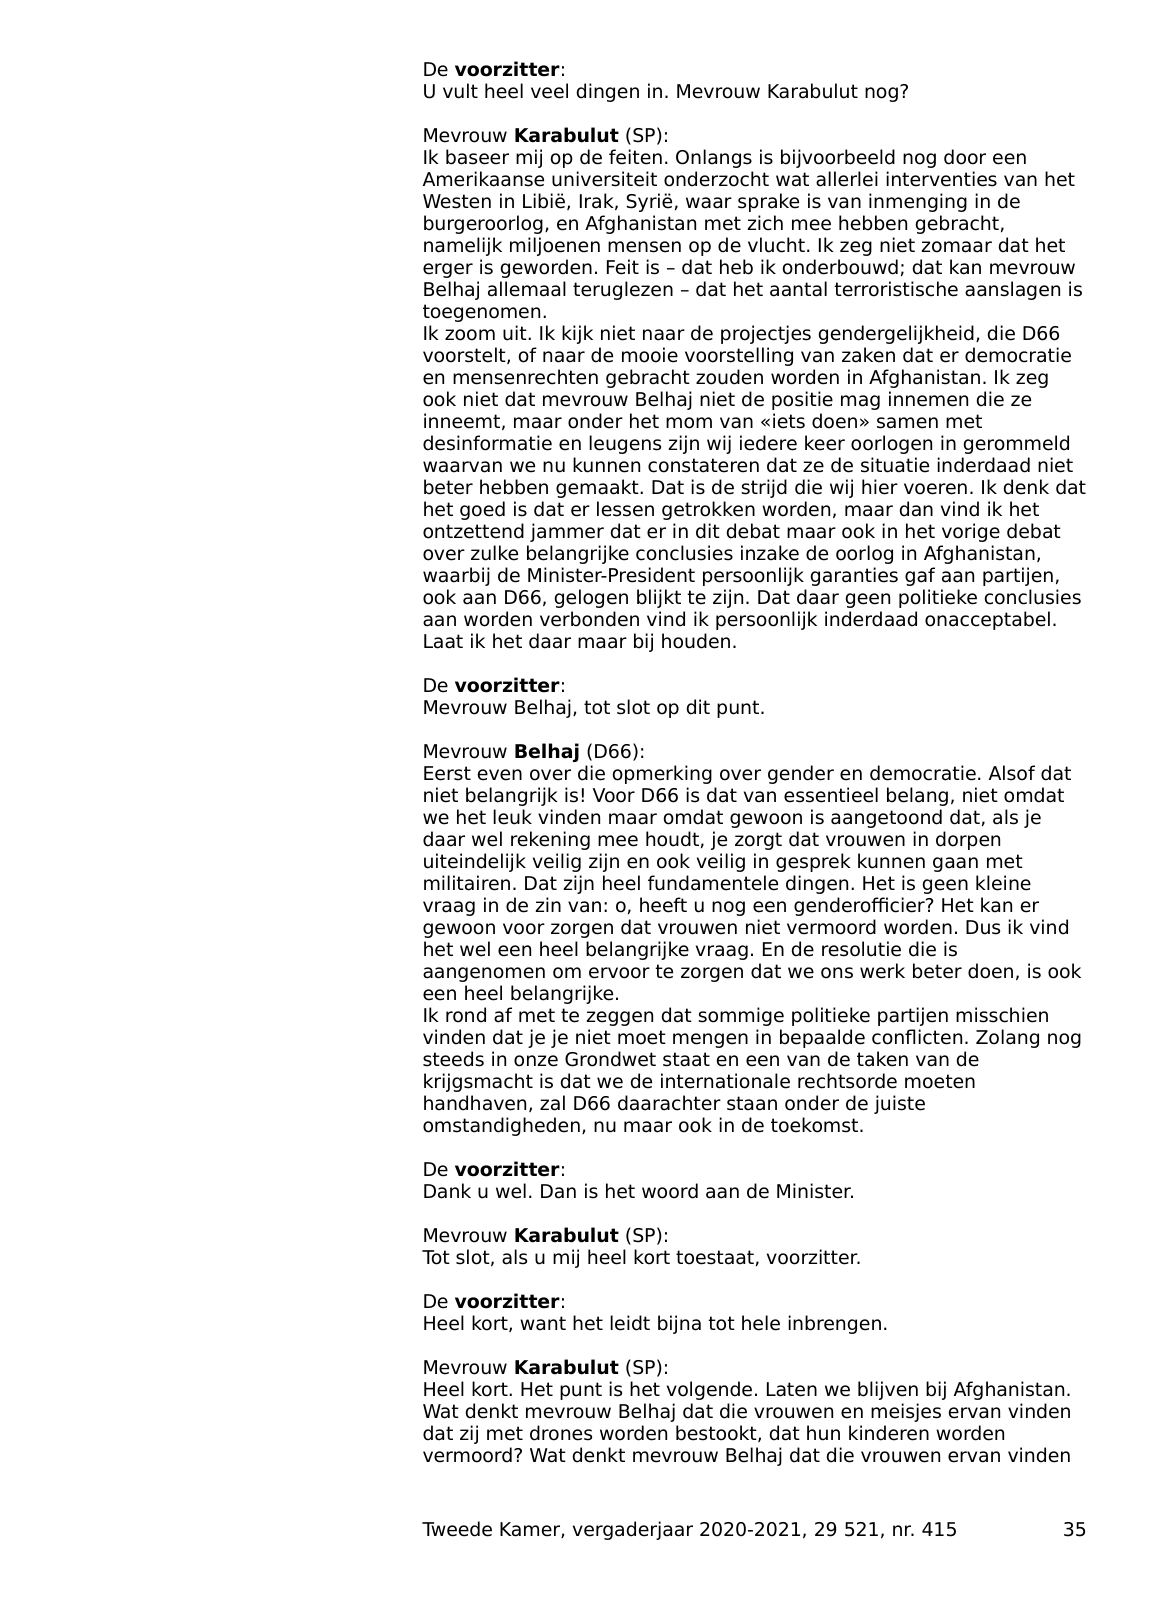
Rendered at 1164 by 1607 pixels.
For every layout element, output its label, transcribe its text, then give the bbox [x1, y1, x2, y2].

text Eerst even over die opmerking over gender en democratie. Alsof dat niet belangrijk is! Voor D66 is dat van essentieel belang, niet omdat we het leuk vinden maar omdat gewoon is aangetoond dat, als je daar wel rekening mee houdt, je zorgt dat vrouwen in dorpen uiteindelijk veilig zijn en ook veilig in gesprek kunnen gaan met militairen. Dat zijn heel fundamentele dingen. Het is geen kleine vraag in de zin van: o, heeft u nog een genderofficier? Het kan er gewoon voor zorgen dat vrouwen niet vermoord worden. Dus ik vind het wel een heel belangrijke vraag. En de resolutie die is aangenomen om ervoor te zorgen dat we ons werk beter doen, is ook een heel belangrijke. [422, 763, 1087, 1005]
text De voorzitter: [422, 1159, 1087, 1181]
text U vult heel veel dingen in. Mevrouw Karabulut nog? [422, 81, 1087, 103]
text Mevrouw Karabulut (SP): [422, 1225, 1087, 1247]
text De voorzitter: [422, 1291, 1087, 1313]
text Mevrouw Belhaj, tot slot op dit punt. [422, 697, 1087, 719]
text Ik rond af met te zeggen dat sommige politieke partijen misschien vinden dat je je niet moet mengen in bepaalde conflicten. Zolang nog steeds in onze Grondwet staat en een van de taken van de krijgsmacht is dat we de internationale rechtsorde moeten handhaven, zal D66 daarachter staan onder de juiste omstandigheden, nu maar ook in de toekomst. [422, 1005, 1087, 1137]
text Dank u wel. Dan is het woord aan de Minister. [422, 1181, 1087, 1203]
text Heel kort. Het punt is het volgende. Laten we blijven bij Afghanistan. Wat denkt mevrouw Belhaj dat die vrouwen en meisjes ervan vinden dat zij met drones worden bestookt, dat hun kinderen worden vermoord? Wat denkt mevrouw Belhaj dat die vrouwen ervan vinden [422, 1379, 1087, 1467]
text Ik baseer mij op de feiten. Onlangs is bijvoorbeeld nog door een Amerikaanse universiteit onderzocht wat allerlei interventies van het Westen in Libië, Irak, Syrië, waar sprake is van inmenging in de burgeroorlog, en Afghanistan met zich mee hebben gebracht, namelijk miljoenen mensen op de vlucht. Ik zeg niet zomaar dat het erger is geworden. Feit is – dat heb ik onderbouwd; dat kan mevrouw Belhaj allemaal teruglezen – dat het aantal terroristische aanslagen is toegenomen. [422, 147, 1087, 323]
text Mevrouw Karabulut (SP): [422, 125, 1087, 147]
text Mevrouw Karabulut (SP): [422, 1357, 1087, 1379]
text Heel kort, want het leidt bijna tot hele inbrengen. [422, 1313, 1087, 1335]
text Ik zoom uit. Ik kijk niet naar de projectjes gendergelijkheid, die D66 voorstelt, of naar de mooie voorstelling van zaken dat er democratie en mensenrechten gebracht zouden worden in Afghanistan. Ik zeg ook niet dat mevrouw Belhaj niet de positie mag innemen die ze inneemt, maar onder het mom van «iets doen» samen met desinformatie en leugens zijn wij iedere keer oorlogen in gerommeld waarvan we nu kunnen constateren dat ze de situatie inderdaad niet beter hebben gemaakt. Dat is de strijd die wij hier voeren. Ik denk dat het goed is dat er lessen getrokken worden, maar dan vind ik het ontzettend jammer dat er in dit debat maar ook in het vorige debat over zulke belangrijke conclusies inzake de oorlog in Afghanistan, waarbij de Minister-President persoonlijk garanties gaf aan partijen, ook aan D66, gelogen blijkt te zijn. Dat daar geen politieke conclusies aan worden verbonden vind ik persoonlijk inderdaad onacceptabel. Laat ik het daar maar bij houden. [422, 323, 1087, 653]
text Tot slot, als u mij heel kort toestaat, voorzitter. [422, 1247, 1087, 1269]
text De voorzitter: [422, 59, 1087, 81]
text De voorzitter: [422, 675, 1087, 697]
text Mevrouw Belhaj (D66): [422, 741, 1087, 763]
